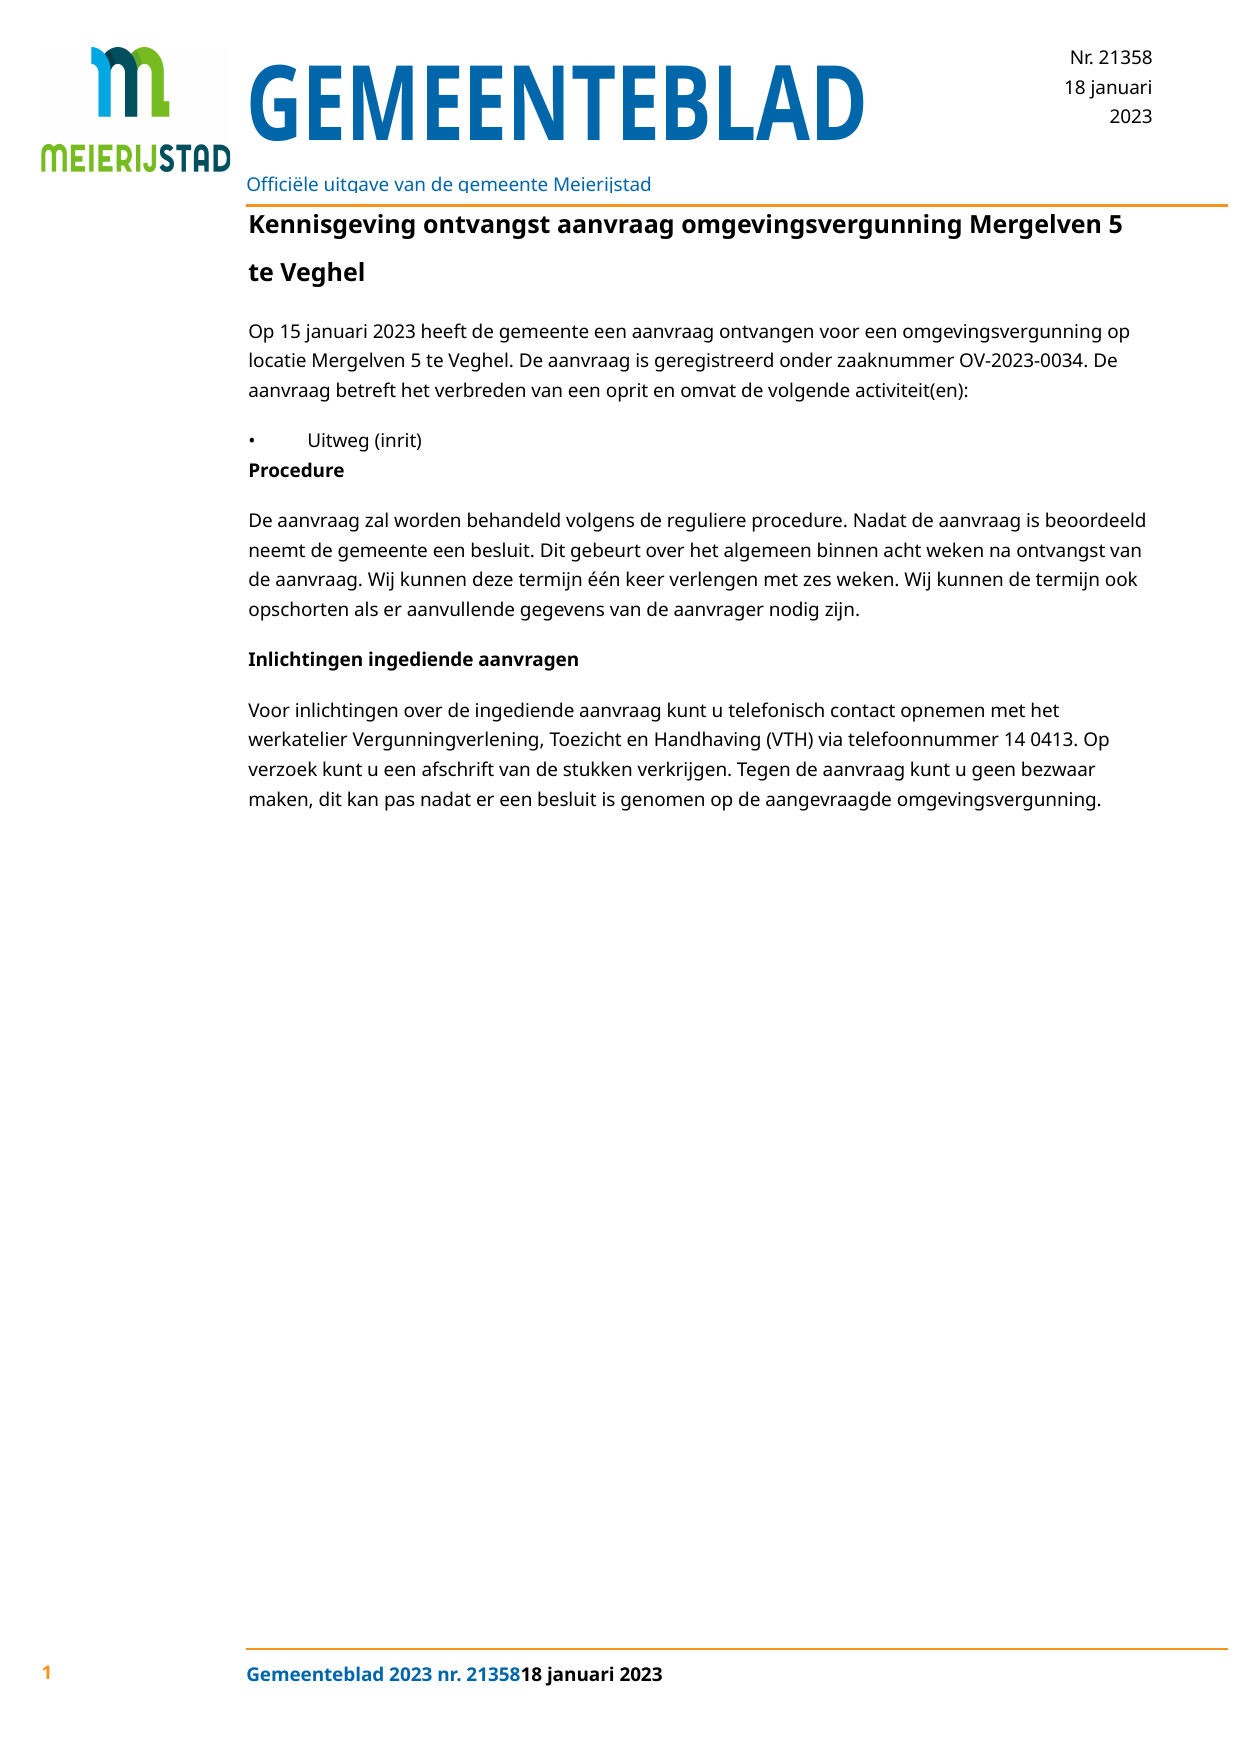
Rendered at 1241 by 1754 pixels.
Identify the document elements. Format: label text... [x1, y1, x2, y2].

text Procedure [248, 457, 1152, 483]
text De aanvraag zal worden behandeld volgens de reguliere procedure. Nadat de aanvraag is beoordeeld neemt de gemeente een besluit. Dit gebeurt over het algemeen binnen acht weken na ontvangst van de aanvraag. Wij kunnen deze termijn één keer verlengen met zes weken. Wij kunnen de termijn ook opschorten als er aanvullende gegevens van de aanvrager nodig zijn. [248, 507, 1152, 622]
text Op 15 januari 2023 heeft de gemeente een aanvraag ontvangen voor een omgevingsvergunning op locatie Mergelven 5 te Veghel. De aanvraag is geregistreerd onder zaaknummer OV-2023-0034. De aanvraag betreft het verbreden van een oprit en omvat de volgende activiteit(en): [248, 318, 1152, 403]
text Kennisgeving ontvangst aanvraag omgevingsvergunning Mergelven 5 te Veghel [248, 207, 1152, 288]
text Voor inlichtingen over de ingediende aanvraag kunt u telefonisch contact opnemen met het werkatelier Vergunningverlening, Toezicht en Handhaving (VTH) via telefoonnummer 14 0413. Op verzoek kunt u een afschrift van de stukken verkrijgen. Tegen de aanvraag kunt u geen bezwaar maken, dit kan pas nadat er een besluit is genomen op de aangevraagde omgevingsvergunning. [248, 697, 1152, 812]
picture [41, 47, 231, 172]
list Uitweg (inrit) [248, 427, 1152, 453]
text Inlichtingen ingediende aanvragen [248, 647, 1152, 672]
